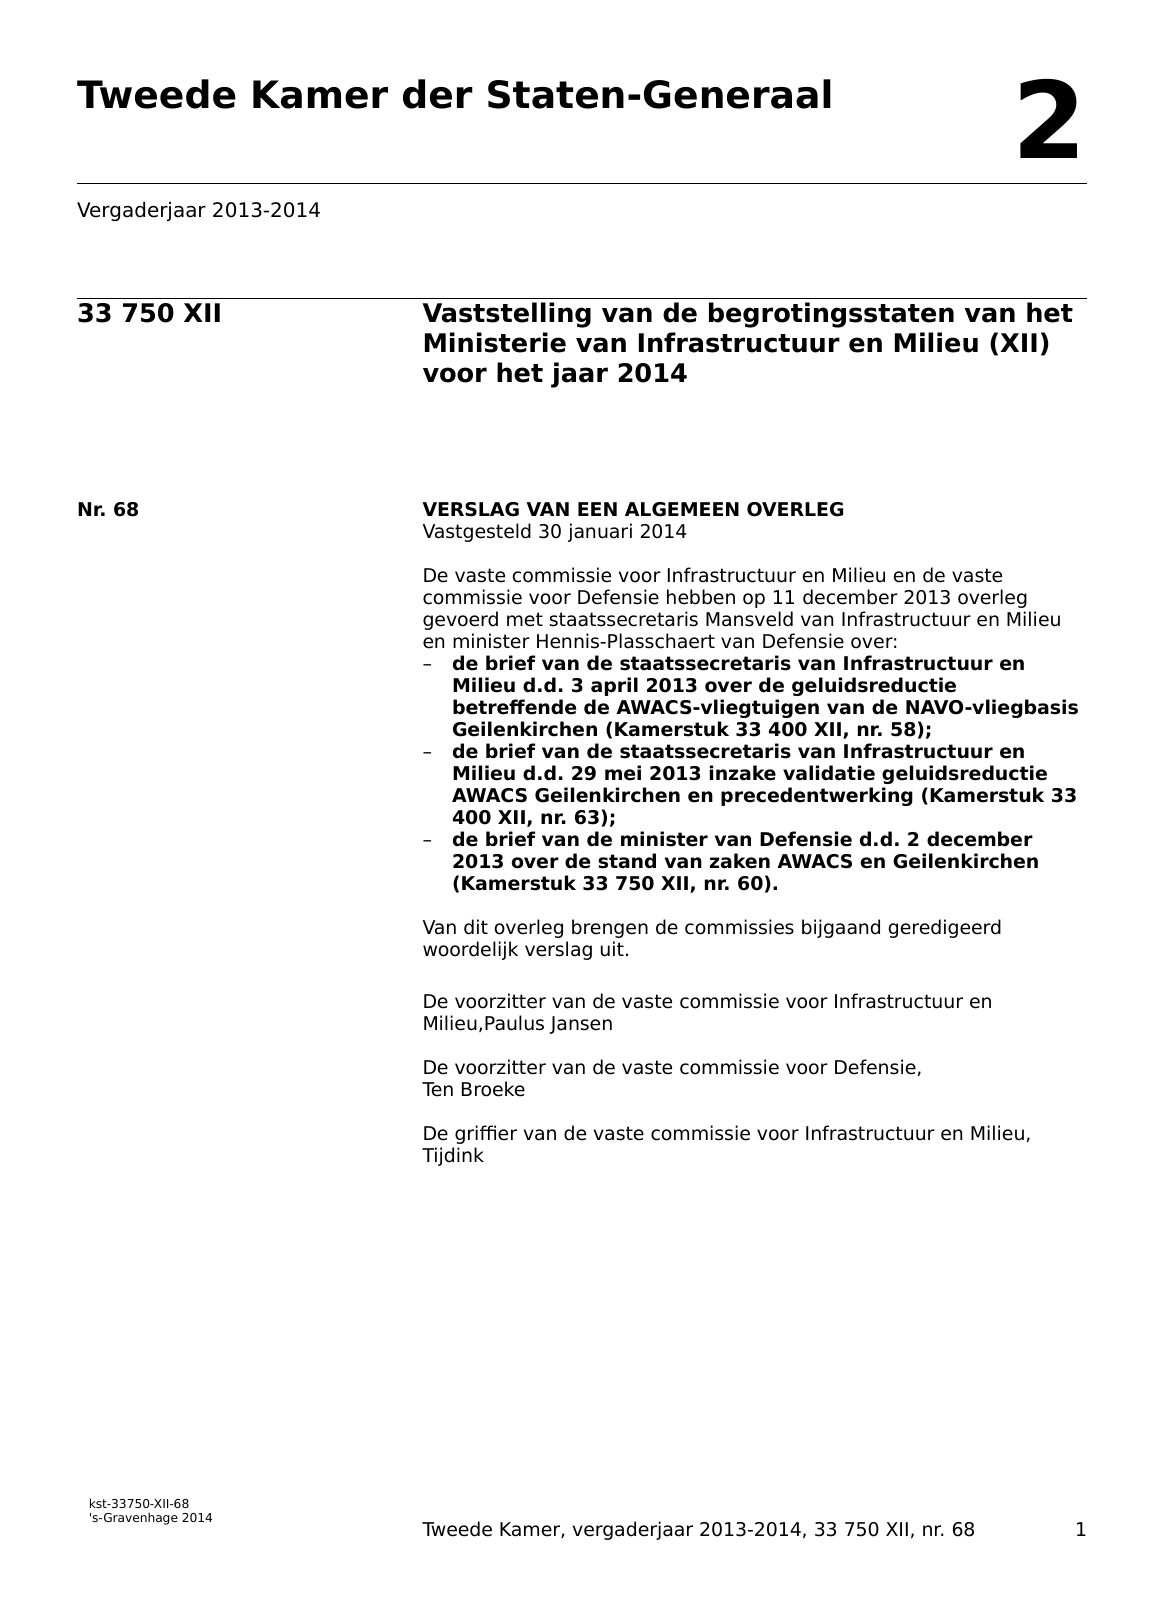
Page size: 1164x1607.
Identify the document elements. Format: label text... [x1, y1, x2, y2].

text De voorzitter van de vaste commissie voor Defensie, Ten Broeke [422, 1057, 1087, 1101]
text 's-Gravenhage 2014 [88, 1511, 323, 1525]
table_header Tweede Kamer der Staten-Generaal [77, 59, 886, 183]
text Van dit overleg brengen de commissies bijgaand geredigeerd woordelijk verslag uit. [422, 917, 1087, 961]
text De vaste commissie voor Infrastructuur en Milieu en de vaste commissie voor Defensie hebben op 11 december 2013 overleg gevoerd met staatssecretaris Mansveld van Infrastructuur en Milieu en minister Hennis-Plasschaert van Defensie over: [422, 565, 1087, 653]
text De voorzitter van de vaste commissie voor Infrastructuur en Milieu,Paulus Jansen [422, 991, 1087, 1035]
subtitle 33 750 XII Vaststelling van de begrotingsstaten van het Ministerie van Infrastructuur en Milieu (XII) voor het jaar 2014 [77, 299, 1087, 388]
text – de brief van de minister van Defensie d.d. 2 december 2013 over de stand van zaken AWACS en Geilenkirchen (Kamerstuk 33 750 XII, nr. 60). [422, 829, 1087, 895]
text kst-33750-XII-68 [88, 1497, 323, 1511]
text – de brief van de staatssecretaris van Infrastructuur en Milieu d.d. 3 april 2013 over de geluidsreductie betreffende de AWACS-vliegtuigen van de NAVO-vliegbasis Geilenkirchen (Kamerstuk 33 400 XII, nr. 58); [422, 653, 1087, 741]
table_cell Vergaderjaar 2013-2014 [77, 184, 1087, 298]
text – de brief van de staatssecretaris van Infrastructuur en Milieu d.d. 29 mei 2013 inzake validatie geluidsreductie AWACS Geilenkirchen en precedentwerking (Kamerstuk 33 400 XII, nr. 63); [422, 741, 1087, 829]
text Vastgesteld 30 januari 2014 [422, 521, 1087, 543]
table_header 2 [886, 59, 1087, 183]
text De griffier van de vaste commissie voor Infrastructuur en Milieu, Tijdink [422, 1123, 1087, 1167]
subtitle Nr. 68 VERSLAG VAN EEN ALGEMEEN OVERLEG [77, 499, 1087, 521]
